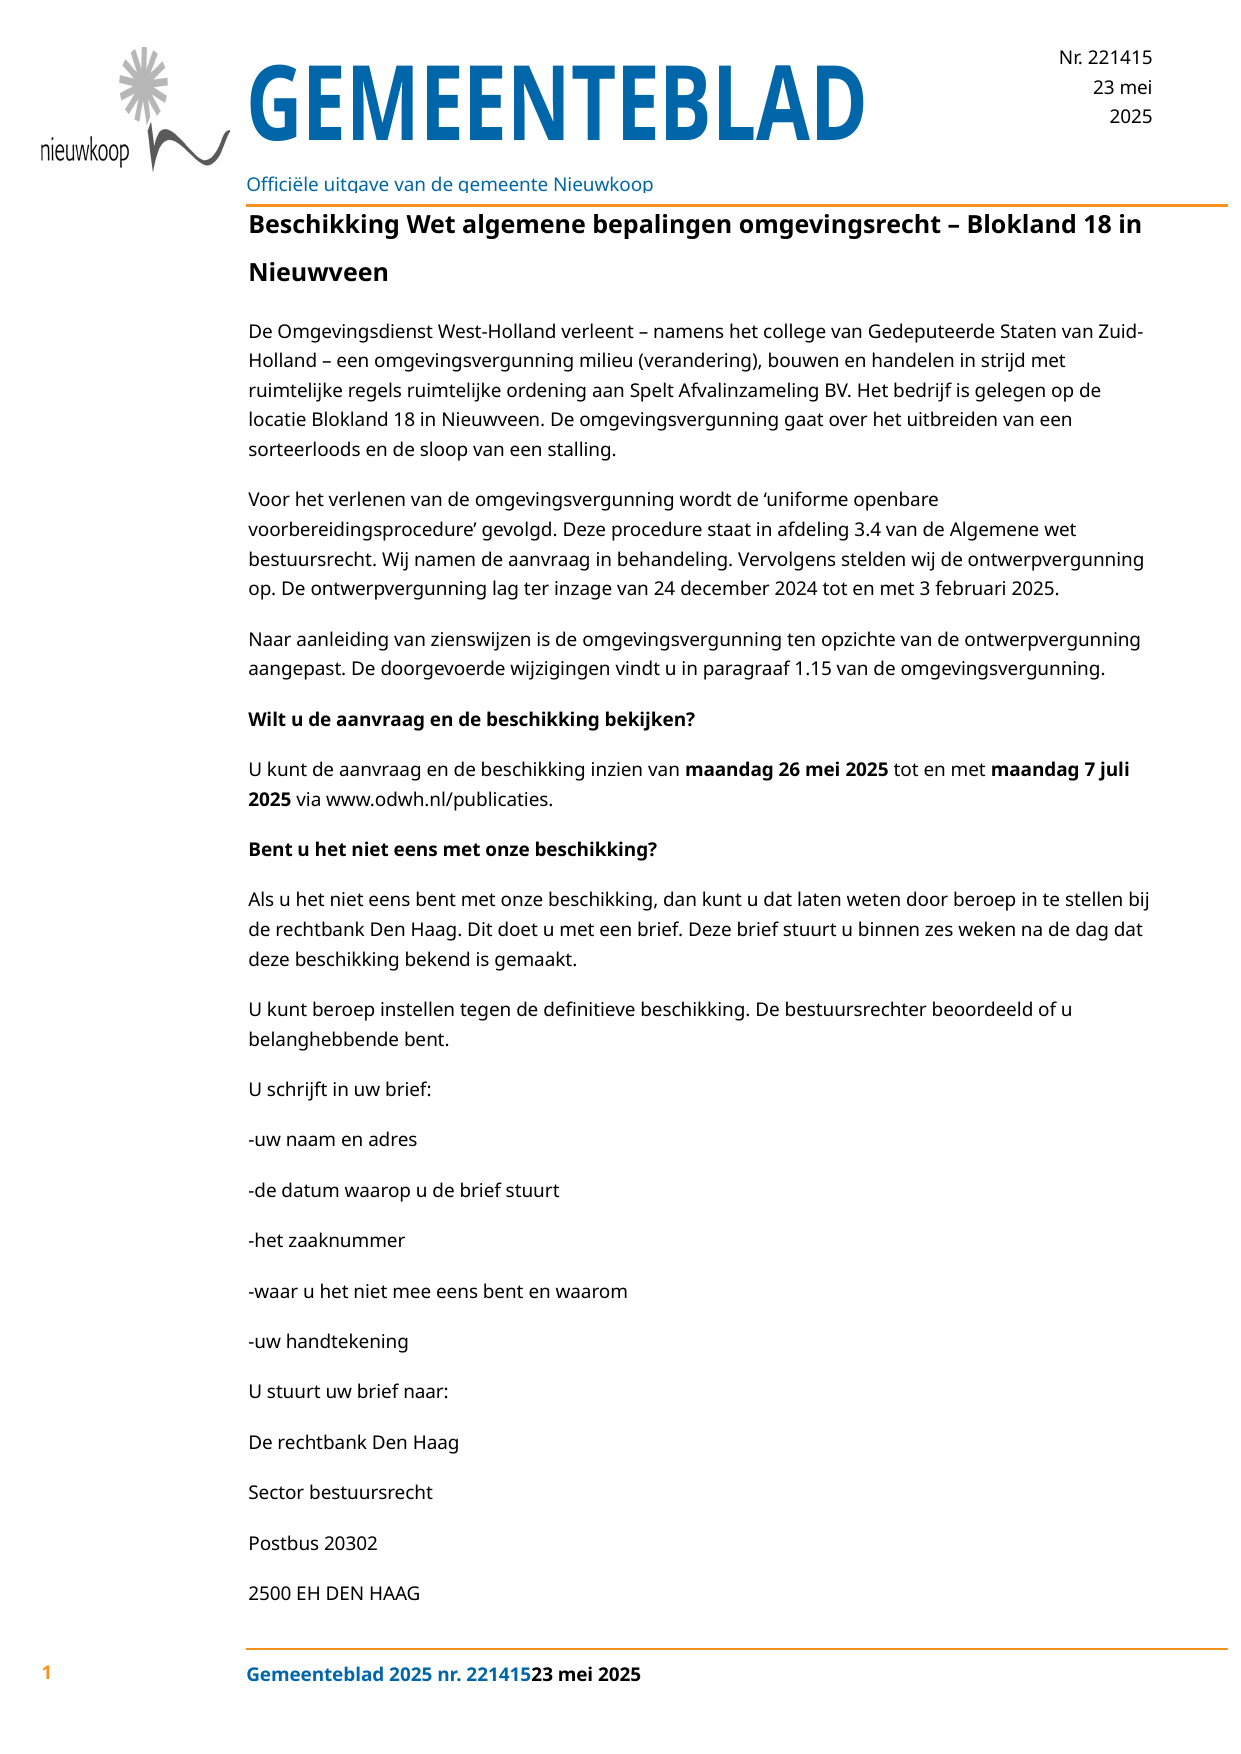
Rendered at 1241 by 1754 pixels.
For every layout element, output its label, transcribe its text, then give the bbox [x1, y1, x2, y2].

text Wilt u de aanvraag en de beschikking bekijken? [248, 706, 1152, 732]
text Als u het niet eens bent met onze beschikking, dan kunt u dat laten weten door beroep in te stellen bij de rechtbank Den Haag. Dit doet u met een brief. Deze brief stuurt u binnen zes weken na de dag dat deze beschikking bekend is gemaakt. [248, 887, 1152, 972]
text -uw handtekening [248, 1328, 1152, 1354]
text De rechtbank Den Haag [248, 1429, 1152, 1455]
picture [41, 47, 231, 172]
text -waar u het niet mee eens bent en waarom [248, 1278, 1152, 1304]
text U schrijft in uw brief: [248, 1076, 1152, 1102]
text 2500 EH DEN HAAG [248, 1580, 1152, 1606]
text -het zaaknummer [248, 1227, 1152, 1253]
text De Omgevingsdienst West-Holland verleent – namens het college van Gedeputeerde Staten van Zuid-Holland – een omgevingsvergunning milieu (verandering), bouwen en handelen in strijd met ruimtelijke regels ruimtelijke ordening aan Spelt Afvalinzameling BV. Het bedrijf is gelegen op de locatie Blokland 18 in Nieuwveen. De omgevingsvergunning gaat over het uitbreiden van een sorteerloods en de sloop van een stalling. [248, 318, 1152, 462]
text Beschikking Wet algemene bepalingen omgevingsrecht – Blokland 18 in Nieuwveen [248, 207, 1152, 288]
text U kunt beroep instellen tegen de definitieve beschikking. De bestuursrechter beoordeeld of u belanghebbende bent. [248, 996, 1152, 1052]
text U stuurt uw brief naar: [248, 1379, 1152, 1404]
text Naar aanleiding van zienswijzen is de omgevingsvergunning ten opzichte van de ontwerpvergunning aangepast. De doorgevoerde wijzigingen vindt u in paragraaf 1.15 van de omgevingsvergunning. [248, 626, 1152, 681]
text Postbus 20302 [248, 1530, 1152, 1556]
text -uw naam en adres [248, 1127, 1152, 1152]
text U kunt de aanvraag en de beschikking inzien van maandag 26 mei 2025 tot en met maandag 7 juli 2025 via www.odwh.nl/publicaties. [248, 756, 1152, 812]
text -de datum waarop u de brief stuurt [248, 1177, 1152, 1203]
text Sector bestuursrecht [248, 1479, 1152, 1505]
text Bent u het niet eens met onze beschikking? [248, 836, 1152, 862]
text Voor het verlenen van de omgevingsvergunning wordt de ‘uniforme openbare voorbereidingsprocedure’ gevolgd. Deze procedure staat in afdeling 3.4 van de Algemene wet bestuursrecht. Wij namen de aanvraag in behandeling. Vervolgens stelden wij de ontwerpvergunning op. De ontwerpvergunning lag ter inzage van 24 december 2024 tot en met 3 februari 2025. [248, 487, 1152, 601]
